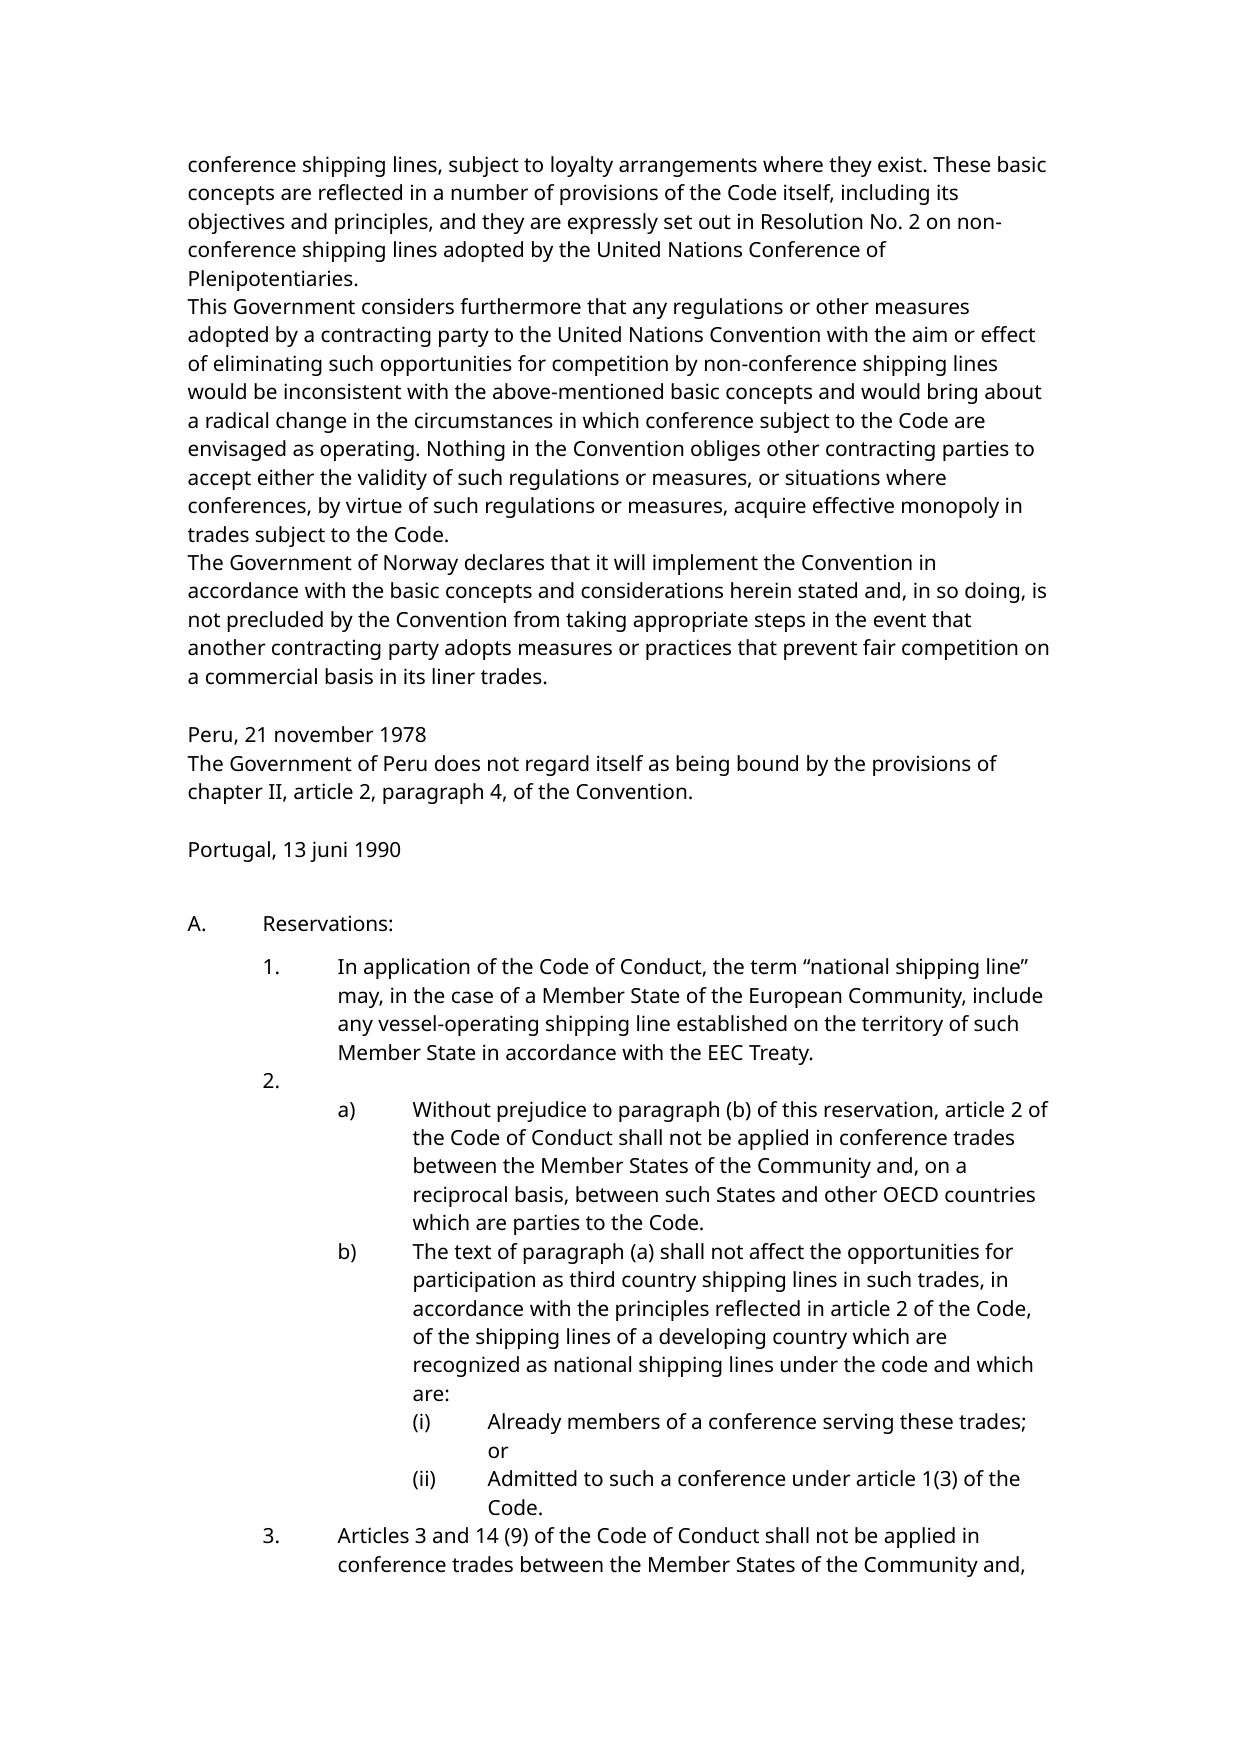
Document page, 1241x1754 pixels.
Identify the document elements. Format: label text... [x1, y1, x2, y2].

list Without prejudice to paragraph (b) of this reservation, article 2 of the Code of Conduct shall not be applied in conference trades between the Member States of the Community and, on a reciprocal basis, between such States and other OECD countries which are parties to the Code. [337, 1095, 1053, 1237]
list Admitted to such a conference under article 1(3) of the Code. [412, 1464, 1053, 1521]
text conference shipping lines, subject to loyalty arrangements where they exist. These basic concepts are reflected in a number of provisions of the Code itself, including its objectives and principles, and they are expressly set out in Resolution No. 2 on non-conference shipping lines adopted by the United Nations Conference of Plenipotentiaries. [187, 150, 1053, 292]
text The Government of Norway declares that it will implement the Convention in accordance with the basic concepts and considerations herein stated and, in so doing, is not precluded by the Convention from taking appropriate steps in the event that another contracting party adopts measures or practices that prevent fair competition on a commercial basis in its liner trades. [187, 548, 1053, 690]
text Peru, 21 november 1978 [187, 720, 1053, 749]
text This Government considers furthermore that any regulations or other measures adopted by a contracting party to the United Nations Convention with the aim or effect of eliminating such opportunities for competition by non-conference shipping lines would be inconsistent with the above-mentioned basic concepts and would bring about a radical change in the circumstances in which conference subject to the Code are envisaged as operating. Nothing in the Convention obliges other contracting parties to accept either the validity of such regulations or measures, or situations where conferences, by virtue of such regulations or measures, acquire effective monopoly in trades subject to the Code. [187, 292, 1053, 548]
text The Government of Peru does not regard itself as being bound by the provisions of chapter II, article 2, paragraph 4, of the Convention. [187, 749, 1053, 806]
list The text of paragraph (a) shall not affect the opportunities for participation as third country shipping lines in such trades, in accordance with the principles reflected in article 2 of the Code, of the shipping lines of a developing country which are recognized as national shipping lines under the code and which are: [337, 1237, 1053, 1407]
list Articles 3 and 14 (9) of the Code of Conduct shall not be applied in conference trades between the Member States of the Community and, [262, 1521, 1053, 1578]
text Portugal, 13 juni 1990 [187, 836, 1053, 864]
list Already members of a conference serving these trades; or [412, 1407, 1053, 1464]
list Reservations: [187, 909, 1053, 937]
list In application of the Code of Conduct, the term “national shipping line” may, in the case of a Member State of the European Community, include any vessel-operating shipping line established on the territory of such Member State in accordance with the EEC Treaty. [262, 952, 1053, 1066]
